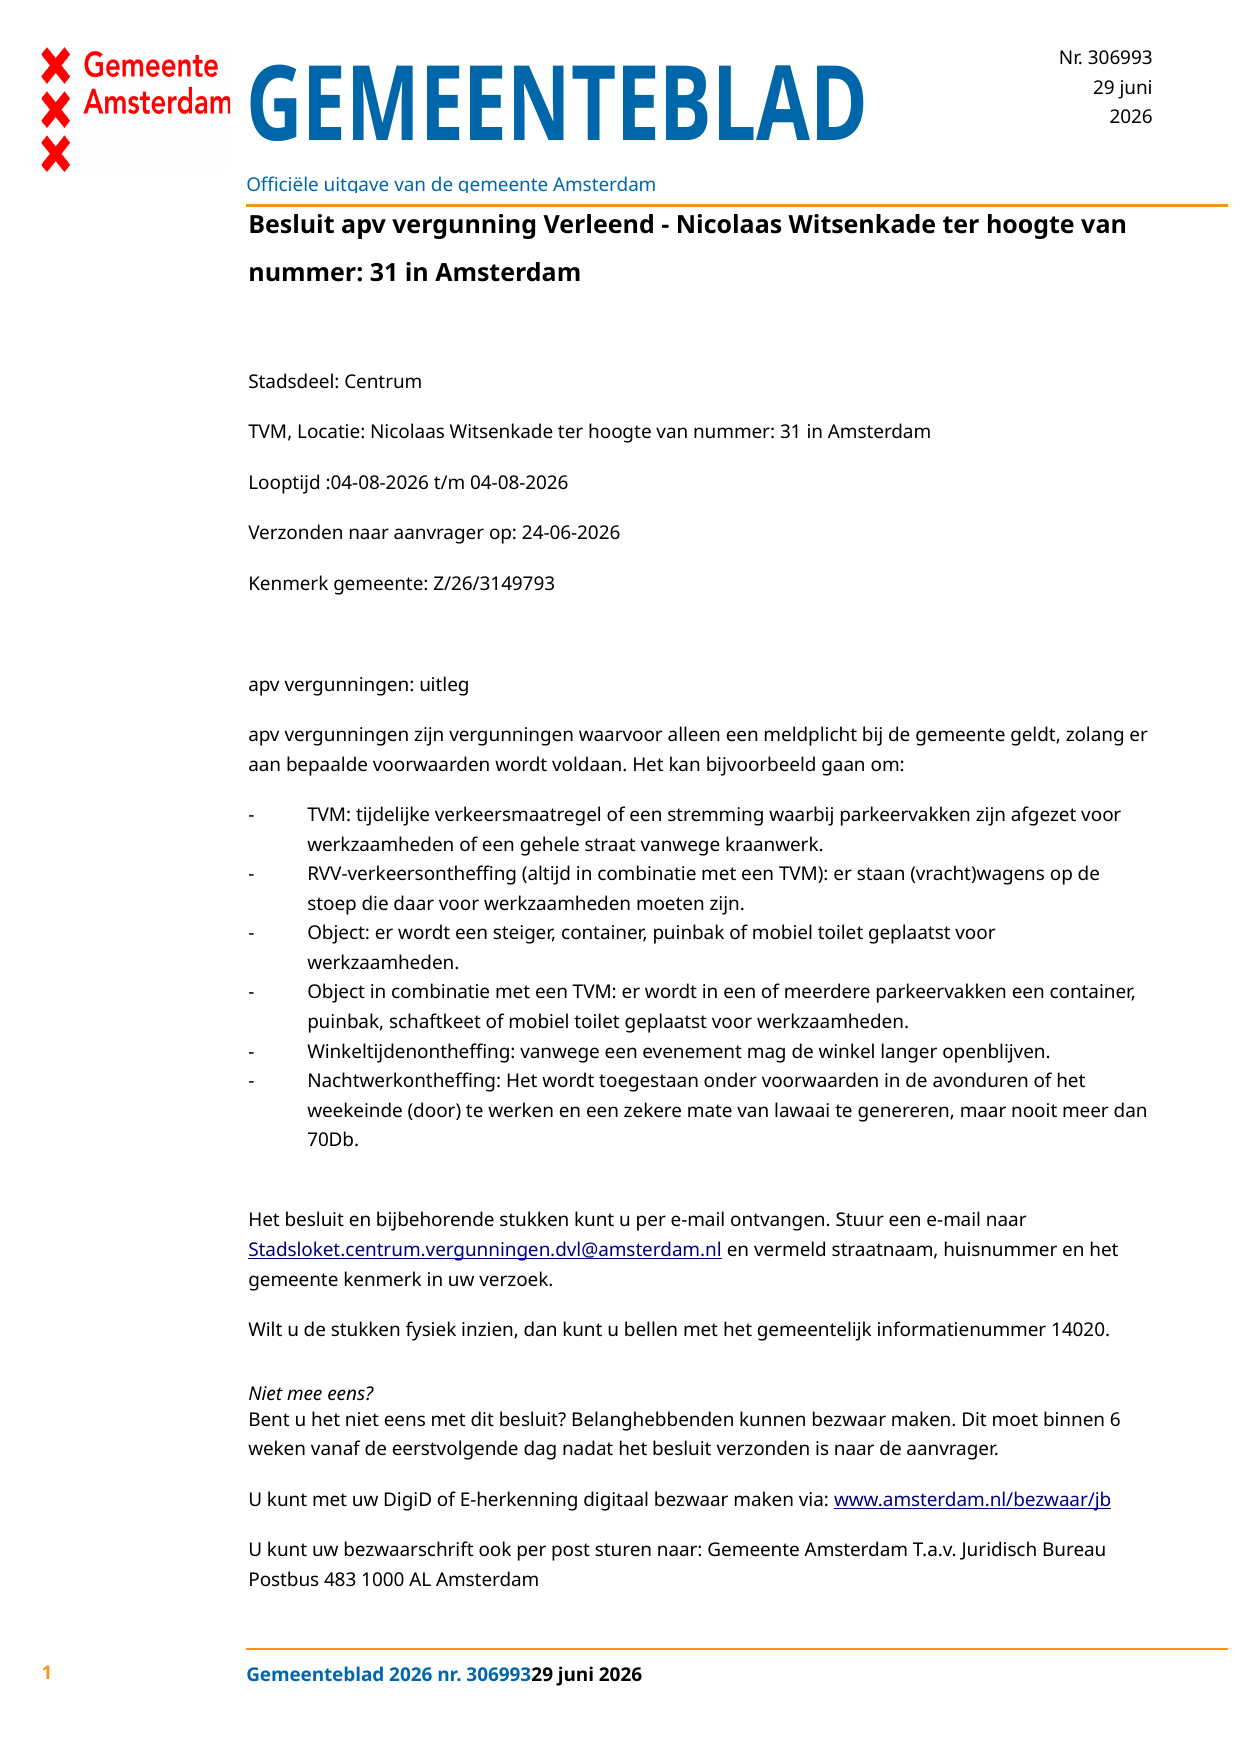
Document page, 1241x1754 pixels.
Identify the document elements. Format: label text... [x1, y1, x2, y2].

text Wilt u de stukken fysiek inzien, dan kunt u bellen met het gemeentelijk informatienummer 14020. [248, 1316, 1152, 1342]
picture [41, 47, 231, 172]
list Object: er wordt een steiger, container, puinbak of mobiel toilet geplaatst voor werkzaamheden. [248, 919, 1152, 975]
text Verzonden naar aanvrager op: 24-06-2026 [248, 519, 1152, 545]
text Bent u het niet eens met dit besluit? Belanghebbenden kunnen bezwaar maken. Dit moet binnen 6 weken vanaf de eerstvolgende dag nadat het besluit verzonden is naar de aanvrager. [248, 1406, 1152, 1461]
text TVM, Locatie: Nicolaas Witsenkade ter hoogte van nummer: 31 in Amsterdam [248, 419, 1152, 444]
text Niet mee eens? [248, 1380, 1152, 1406]
text U kunt met uw DigiD of E-herkenning digitaal bezwaar maken via: www.amsterdam.nl/bezwaar/jb [248, 1486, 1152, 1512]
list Object in combinatie met een TVM: er wordt in een of meerdere parkeervakken een container, puinbak, schaftkeet of mobiel toilet geplaatst voor werkzaamheden. [248, 979, 1152, 1034]
text Looptijd :04-08-2026 t/m 04-08-2026 [248, 469, 1152, 495]
text Kenmerk gemeente: Z/26/3149793 [248, 570, 1152, 596]
text U kunt uw bezwaarschrift ook per post sturen naar: Gemeente Amsterdam T.a.v. Juridisch Bureau Postbus 483 1000 AL Amsterdam [248, 1536, 1152, 1592]
text apv vergunningen: uitleg [248, 671, 1152, 697]
text Besluit apv vergunning Verleend - Nicolaas Witsenkade ter hoogte van nummer: 31 in Amsterdam [248, 207, 1152, 288]
list TVM: tijdelijke verkeersmaatregel of een stremming waarbij parkeervakken zijn afgezet voor werkzaamheden of een gehele straat vanwege kraanwerk. [248, 801, 1152, 857]
text apv vergunningen zijn vergunningen waarvoor alleen een meldplicht bij de gemeente geldt, zolang er aan bepaalde voorwaarden wordt voldaan. Het kan bijvoorbeeld gaan om: [248, 721, 1152, 777]
list Winkeltijdenontheffing: vanwege een evenement mag de winkel langer openblijven. [248, 1038, 1152, 1064]
list Nachtwerkontheffing: Het wordt toegestaan onder voorwaarden in de avonduren of het weekeinde (door) te werken en een zekere mate van lawaai te genereren, maar nooit meer dan 70Db. [248, 1067, 1152, 1152]
list RVV-verkeersontheffing (altijd in combinatie met een TVM): er staan (vracht)wagens op de stoep die daar voor werkzaamheden moeten zijn. [248, 860, 1152, 916]
text Het besluit en bijbehorende stukken kunt u per e-mail ontvangen. Stuur een e-mail naar Stadsloket.centrum.vergunningen.dvl@amsterdam.nl en vermeld straatnaam, huisnummer en het gemeente kenmerk in uw verzoek. [248, 1207, 1152, 1292]
text Stadsdeel: Centrum [248, 368, 1152, 394]
